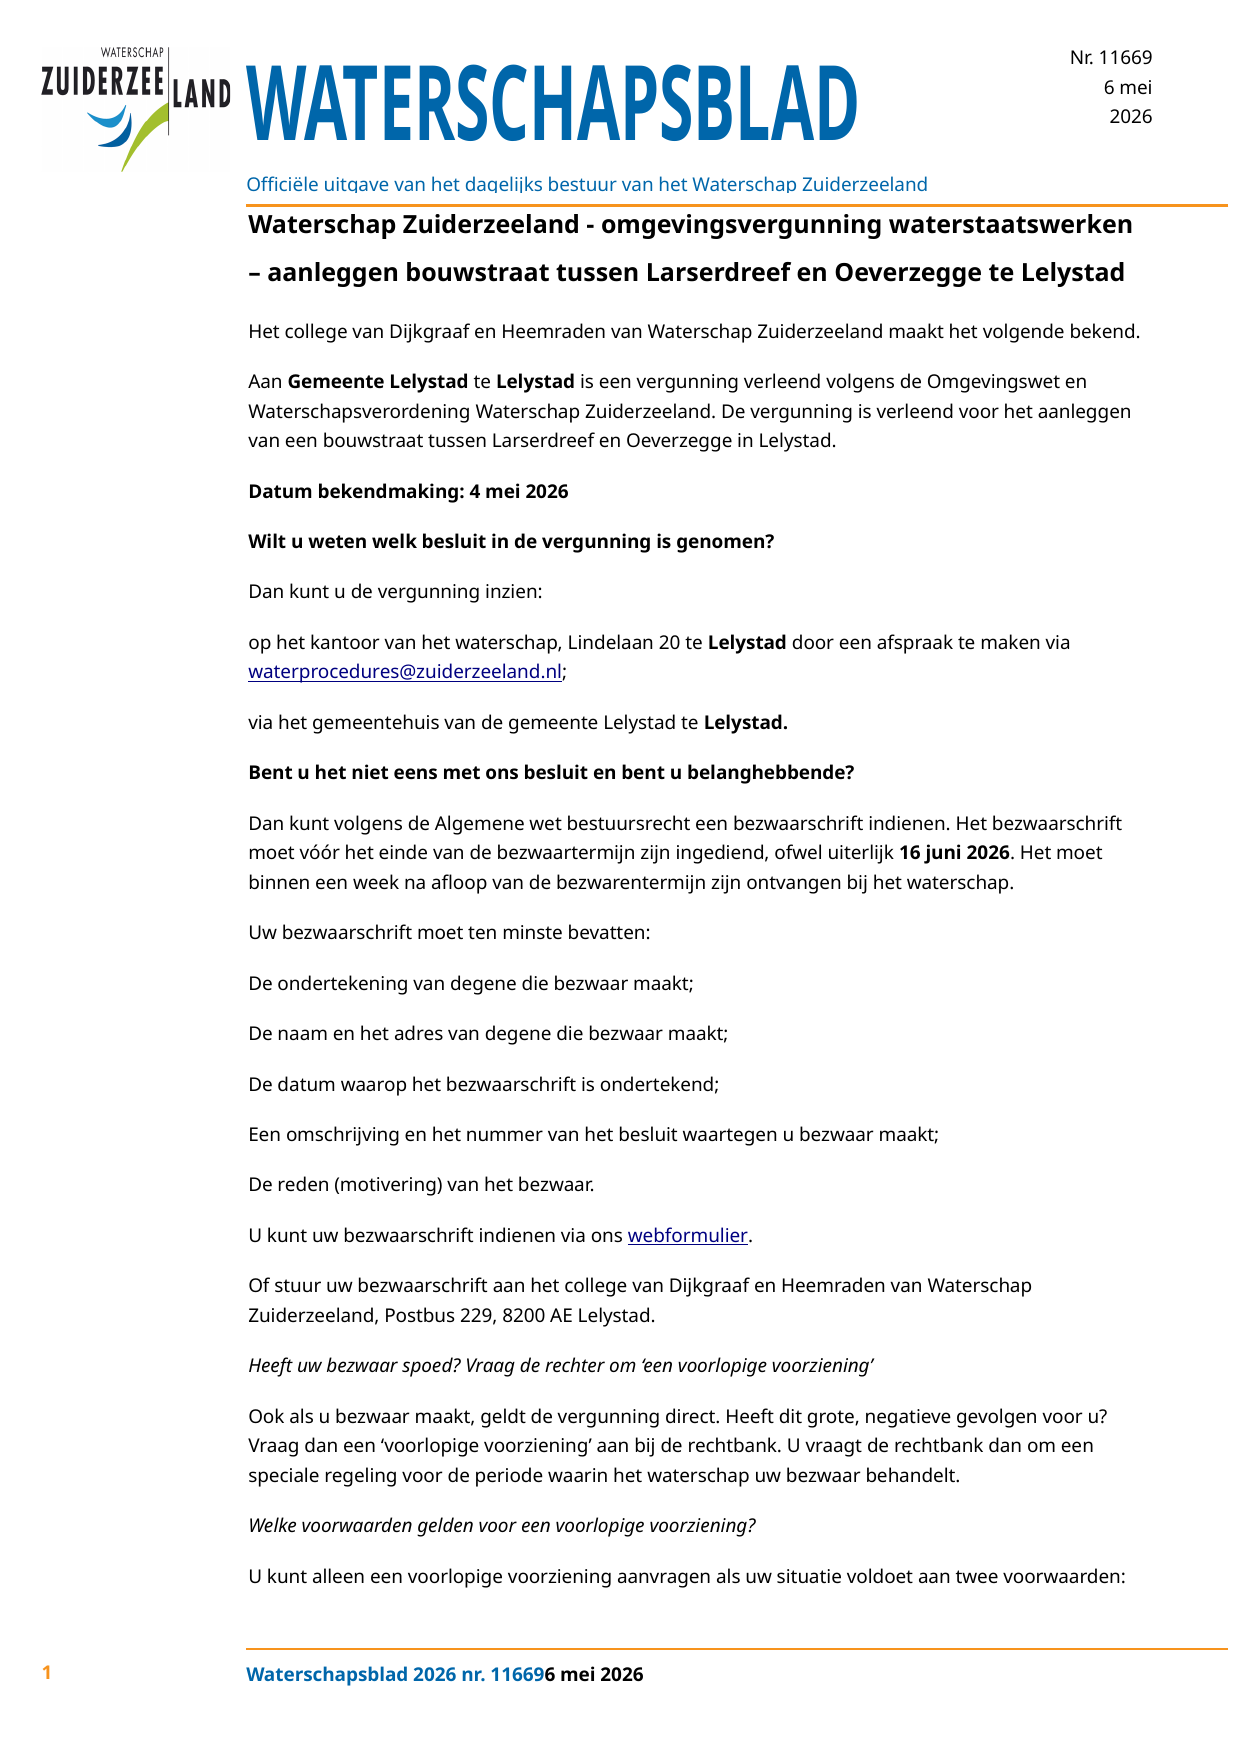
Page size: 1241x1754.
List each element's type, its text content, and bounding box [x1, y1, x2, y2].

text De naam en het adres van degene die bezwaar maakt; [248, 1020, 1152, 1046]
text U kunt uw bezwaarschrift indienen via ons webformulier. [248, 1222, 1152, 1248]
text Of stuur uw bezwaarschrift aan het college van Dijkgraaf en Heemraden van Waterschap Zuiderzeeland, Postbus 229, 8200 AE Lelystad. [248, 1272, 1152, 1328]
text Welke voorwaarden gelden voor een voorlopige voorziening? [248, 1512, 1152, 1538]
text De reden (motivering) van het bezwaar. [248, 1172, 1152, 1197]
text De datum waarop het bezwaarschrift is ondertekend; [248, 1071, 1152, 1097]
text Een omschrijving en het nummer van het besluit waartegen u bezwaar maakt; [248, 1121, 1152, 1147]
text Heeft uw bezwaar spoed? Vraag de rechter om ‘een voorlopige voorziening’ [248, 1352, 1152, 1378]
text Waterschap Zuiderzeeland - omgevingsvergunning waterstaatswerken – aanleggen bouwstraat tussen Larserdreef en Oeverzegge te Lelystad [248, 207, 1152, 288]
text Datum bekendmaking: 4 mei 2026 [248, 478, 1152, 504]
text op het kantoor van het waterschap, Lindelaan 20 te Lelystad door een afspraak te maken via waterprocedures@zuiderzeeland.nl; [248, 629, 1152, 684]
text via het gemeentehuis van de gemeente Lelystad te Lelystad. [248, 709, 1152, 735]
text Aan Gemeente Lelystad te Lelystad is een vergunning verleend volgens de Omgevingswet en Waterschapsverordening Waterschap Zuiderzeeland. De vergunning is verleend voor het aanleggen van een bouwstraat tussen Larserdreef en Oeverzegge in Lelystad. [248, 368, 1152, 453]
text De ondertekening van degene die bezwaar maakt; [248, 970, 1152, 996]
text Ook als u bezwaar maakt, geldt de vergunning direct. Heeft dit grote, negatieve gevolgen voor u? Vraag dan een ‘voorlopige voorziening’ aan bij de rechtbank. U vraagt de rechtbank dan om een speciale regeling voor de periode waarin het waterschap uw bezwaar behandelt. [248, 1403, 1152, 1488]
picture [41, 47, 231, 172]
text Dan kunt u de vergunning inzien: [248, 579, 1152, 604]
text Wilt u weten welk besluit in de vergunning is genomen? [248, 528, 1152, 554]
text Het college van Dijkgraaf en Heemraden van Waterschap Zuiderzeeland maakt het volgende bekend. [248, 318, 1152, 344]
text Bent u het niet eens met ons besluit en bent u belanghebbende? [248, 759, 1152, 785]
text Dan kunt volgens de Algemene wet bestuursrecht een bezwaarschrift indienen. Het bezwaarschrift moet vóór het einde van de bezwaartermijn zijn ingediend, ofwel uiterlijk 16 juni 2026. Het moet binnen een week na afloop van de bezwarentermijn zijn ontvangen bij het waterschap. [248, 810, 1152, 895]
text Uw bezwaarschrift moet ten minste bevatten: [248, 919, 1152, 945]
text U kunt alleen een voorlopige voorziening aanvragen als uw situatie voldoet aan twee voorwaarden: [248, 1563, 1152, 1589]
